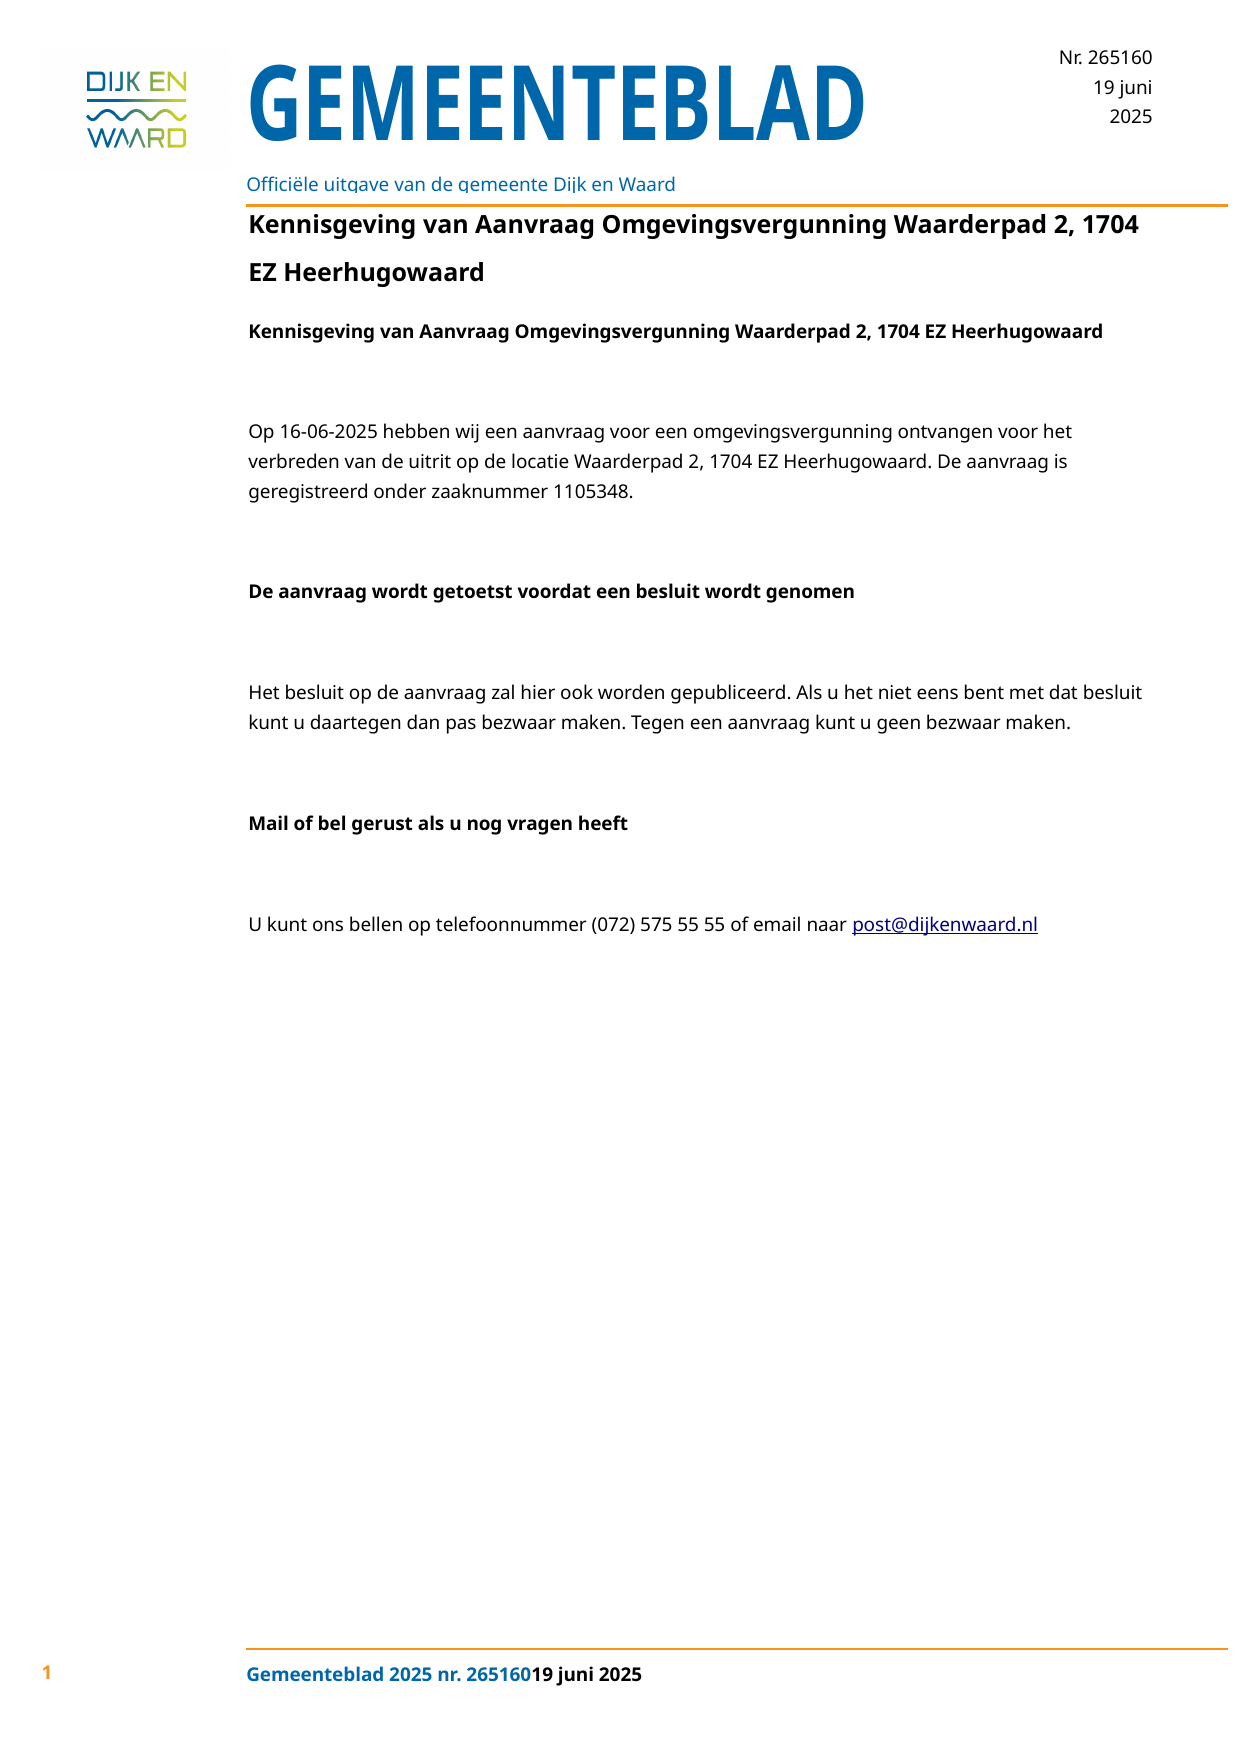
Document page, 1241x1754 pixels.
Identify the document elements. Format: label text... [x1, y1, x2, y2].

text Mail of bel gerust als u nog vragen heeft [248, 810, 1152, 836]
text Op 16-06-2025 hebben wij een aanvraag voor een omgevingsvergunning ontvangen voor het verbreden van de uitrit op de locatie Waarderpad 2, 1704 EZ Heerhugowaard. De aanvraag is geregistreerd onder zaaknummer 1105348. [248, 419, 1152, 504]
text De aanvraag wordt getoetst voordat een besluit wordt genomen [248, 579, 1152, 604]
text Het besluit op de aanvraag zal hier ook worden gepubliceerd. Als u het niet eens bent met dat besluit kunt u daartegen dan pas bezwaar maken. Tegen een aanvraag kunt u geen bezwaar maken. [248, 679, 1152, 735]
text U kunt ons bellen op telefoonnummer (072) 575 55 55 of email naar post@dijkenwaard.nl [248, 911, 1152, 937]
picture [41, 47, 231, 172]
text Kennisgeving van Aanvraag Omgevingsvergunning Waarderpad 2, 1704 EZ Heerhugowaard [248, 207, 1152, 288]
text Kennisgeving van Aanvraag Omgevingsvergunning Waarderpad 2, 1704 EZ Heerhugowaard [248, 318, 1152, 344]
